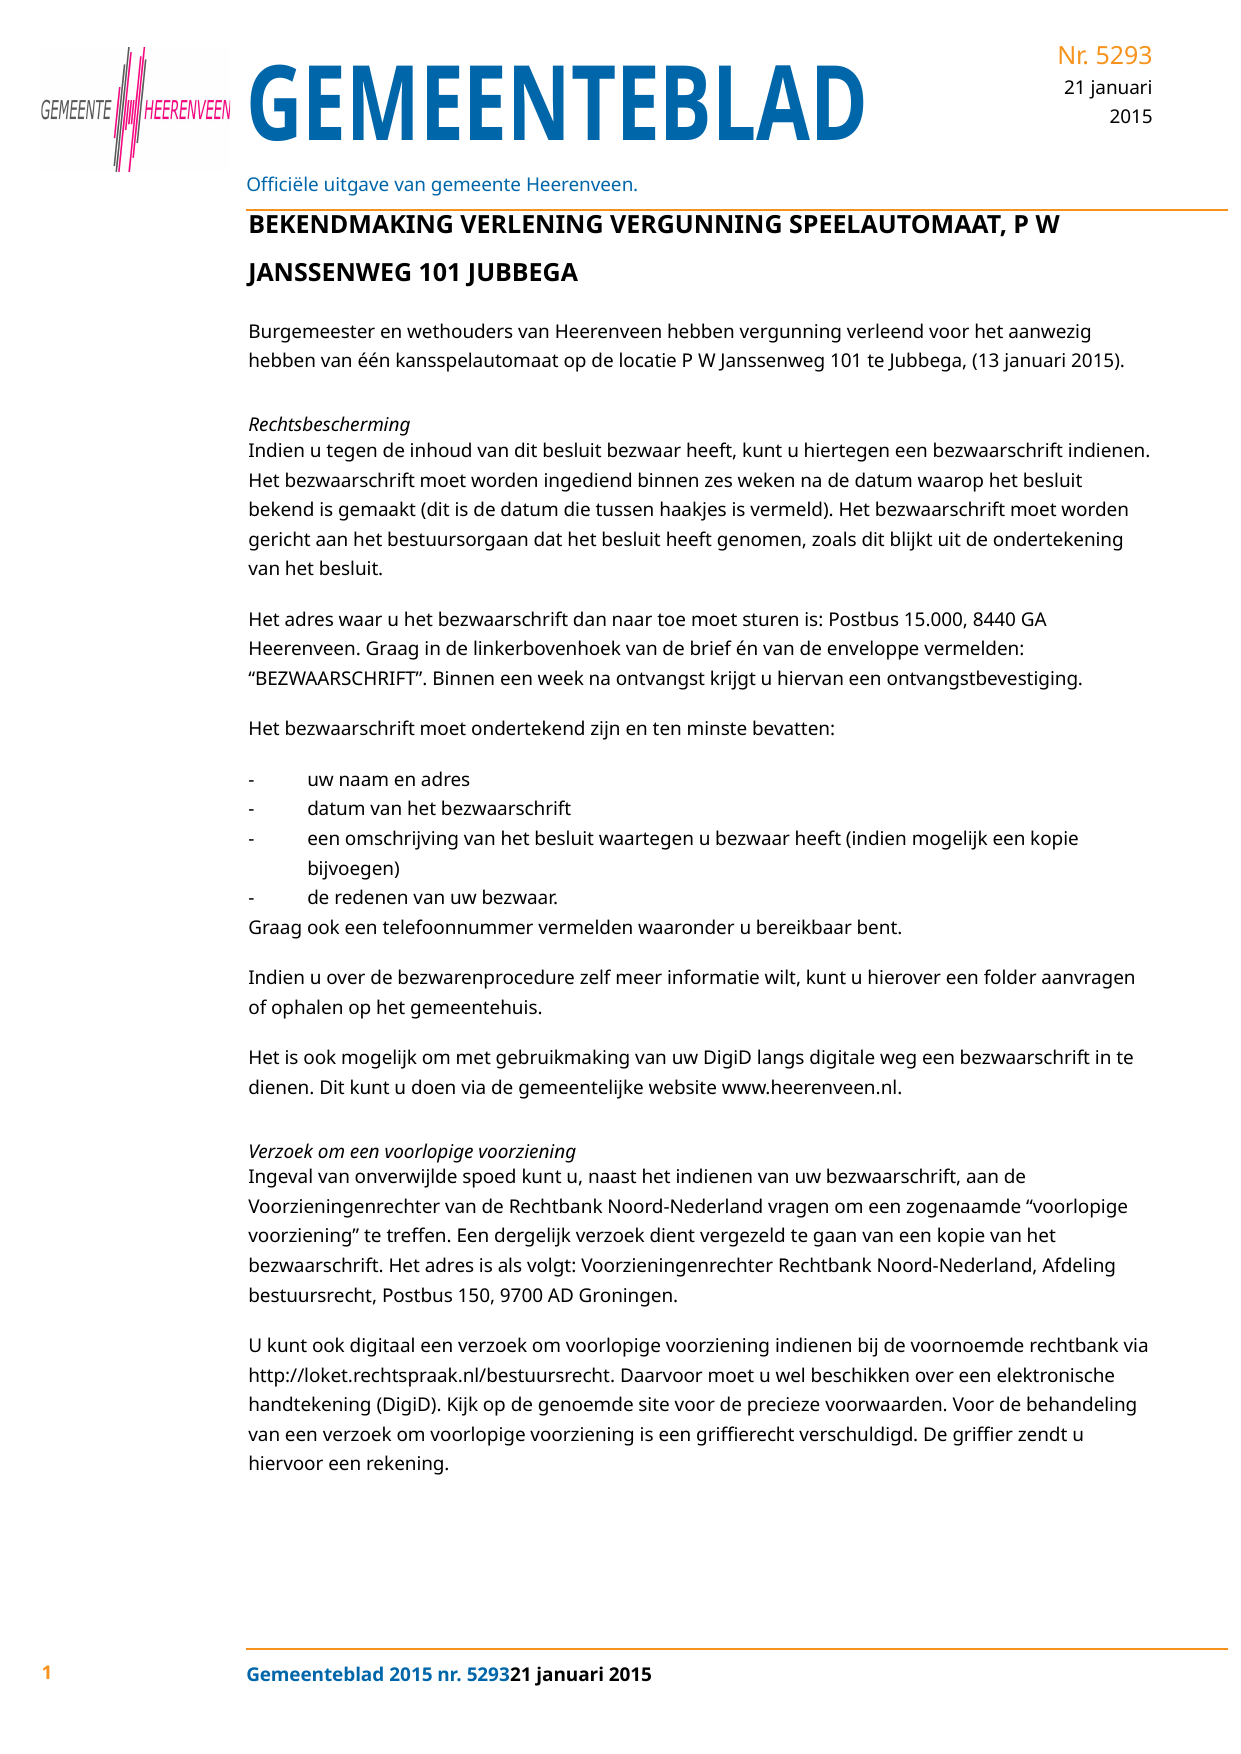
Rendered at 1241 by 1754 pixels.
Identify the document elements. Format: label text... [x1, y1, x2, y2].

list uw naam en adres [248, 766, 1152, 792]
text Indien u over de bezwarenprocedure zelf meer informatie wilt, kunt u hierover een folder aanvragen of ophalen op het gemeentehuis. [248, 964, 1152, 1019]
list de redenen van uw bezwaar. [248, 884, 1152, 910]
text Het is ook mogelijk om met gebruikmaking van uw DigiD langs digitale weg een bezwaarschrift in te dienen. Dit kunt u doen via de gemeentelijke website www.heerenveen.nl. [248, 1044, 1152, 1099]
list een omschrijving van het besluit waartegen u bezwaar heeft (indien mogelijk een kopie bijvoegen) [248, 825, 1152, 880]
text Ingeval van onverwijlde spoed kunt u, naast het indienen van uw bezwaarschrift, aan de Voorzieningenrechter van de Rechtbank Noord-Nederland vragen om een zogenaamde “voorlopige voorziening” te treffen. Een dergelijk verzoek dient vergezeld te gaan van een kopie van het bezwaarschrift. Het adres is als volgt: Voorzieningenrechter Rechtbank Noord-Nederland, Afdeling bestuursrecht, Postbus 150, 9700 AD Groningen. [248, 1163, 1152, 1308]
text Het adres waar u het bezwaarschrift dan naar toe moet sturen is: Postbus 15.000, 8440 GA Heerenveen. Graag in de linkerbovenhoek van de brief én van de enveloppe vermelden: “BEZWAARSCHRIFT”. Binnen een week na ontvangst krijgt u hiervan een ontvangstbevestiging. [248, 606, 1152, 691]
text Graag ook een telefoonnummer vermelden waaronder u bereikbaar bent. [248, 914, 1152, 939]
text Indien u tegen de inhoud van dit besluit bezwaar heeft, kunt u hiertegen een bezwaarschrift indienen. Het bezwaarschrift moet worden ingediend binnen zes weken na de datum waarop het besluit bekend is gemaakt (dit is de datum die tussen haakjes is vermeld). Het bezwaarschrift moet worden gericht aan het bestuursorgaan dat het besluit heeft genomen, zoals dit blijkt uit de ondertekening van het besluit. [248, 437, 1152, 581]
text Verzoek om een voorlopige voorziening [248, 1138, 1152, 1163]
text Rechtsbescherming [248, 411, 1152, 437]
list datum van het bezwaarschrift [248, 796, 1152, 821]
picture [41, 47, 231, 172]
text BEKENDMAKING VERLENING VERGUNNING SPEELAUTOMAAT, P W JANSSENWEG 101 JUBBEGA [248, 211, 1152, 288]
text Het bezwaarschrift moet ondertekend zijn en ten minste bevatten: [248, 716, 1152, 741]
text Burgemeester en wethouders van Heerenveen hebben vergunning verleend voor het aanwezig hebben van één kansspelautomaat op de locatie P W Janssenweg 101 te Jubbega, (13 januari 2015). [248, 318, 1152, 373]
text U kunt ook digitaal een verzoek om voorlopige voorziening indienen bij de voornoemde rechtbank via http://loket.rechtspraak.nl/bestuursrecht. Daarvoor moet u wel beschikken over een elektronische handtekening (DigiD). Kijk op de genoemde site voor de precieze voorwaarden. Voor de behandeling van een verzoek om voorlopige voorziening is een griffierecht verschuldigd. De griffier zendt u hiervoor een rekening. [248, 1332, 1152, 1476]
